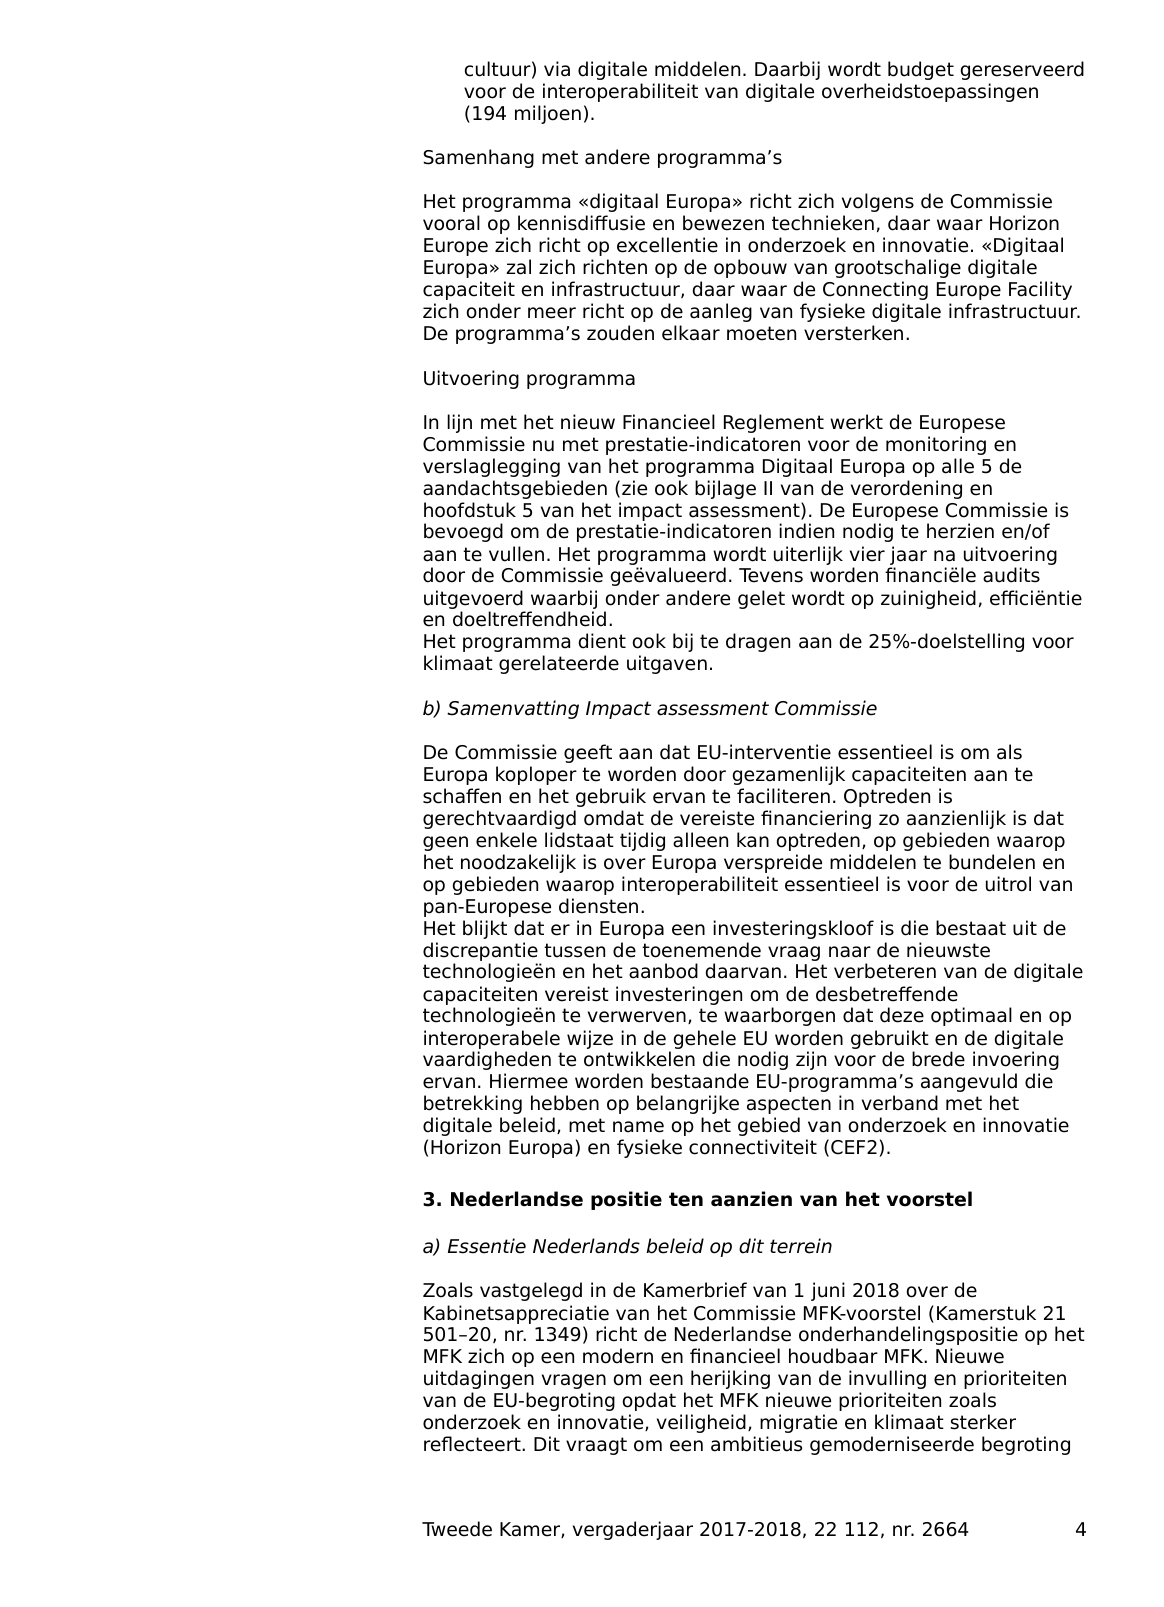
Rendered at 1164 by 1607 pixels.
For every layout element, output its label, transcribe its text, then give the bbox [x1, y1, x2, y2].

subtitle Uitvoering programma [422, 367, 1087, 389]
text cultuur) via digitale middelen. Daarbij wordt budget gereserveerd voor de interoperabiliteit van digitale overheidstoepassingen (194 miljoen). [464, 59, 1087, 125]
subtitle a) Essentie Nederlands beleid op dit terrein [422, 1236, 1087, 1258]
text Het programma «digitaal Europa» richt zich volgens de Commissie vooral op kennisdiffusie en bewezen technieken, daar waar Horizon Europe zich richt op excellentie in onderzoek en innovatie. «Digitaal Europa» zal zich richten op de opbouw van grootschalige digitale capaciteit en infrastructuur, daar waar de Connecting Europe Facility zich onder meer richt op de aanleg van fysieke digitale infrastructuur. De programma’s zouden elkaar moeten versterken. [422, 191, 1087, 345]
text Het blijkt dat er in Europa een investeringskloof is die bestaat uit de discrepantie tussen de toenemende vraag naar de nieuwste technologieën en het aanbod daarvan. Het verbeteren van de digitale capaciteiten vereist investeringen om de desbetreffende technologieën te verwerven, te waarborgen dat deze optimaal en op interoperabele wijze in de gehele EU worden gebruikt en de digitale vaardigheden te ontwikkelen die nodig zijn voor de brede invoering ervan. Hiermee worden bestaande EU-programma’s aangevuld die betrekking hebben op belangrijke aspecten in verband met het digitale beleid, met name op het gebied van onderzoek en innovatie (Horizon Europa) en fysieke connectiviteit (CEF2). [422, 917, 1087, 1159]
text Het programma dient ook bij te dragen aan de 25%-doelstelling voor klimaat gerelateerde uitgaven. [422, 631, 1087, 675]
subtitle Samenhang met andere programma’s [422, 147, 1087, 169]
text Zoals vastgelegd in de Kamerbrief van 1 juni 2018 over de Kabinetsappreciatie van het Commissie MFK-voorstel (Kamerstuk 21 501–20, nr. 1349) richt de Nederlandse onderhandelingspositie op het MFK zich op een modern en financieel houdbaar MFK. Nieuwe uitdagingen vragen om een herijking van de invulling en prioriteiten van de EU-begroting opdat het MFK nieuwe prioriteiten zoals onderzoek en innovatie, veiligheid, migratie en klimaat sterker reflecteert. Dit vraagt om een ambitieus gemoderniseerde begroting [422, 1280, 1087, 1456]
text De Commissie geeft aan dat EU-interventie essentieel is om als Europa koploper te worden door gezamenlijk capaciteiten aan te schaffen en het gebruik ervan te faciliteren. Optreden is gerechtvaardigd omdat de vereiste financiering zo aanzienlijk is dat geen enkele lidstaat tijdig alleen kan optreden, op gebieden waarop het noodzakelijk is over Europa verspreide middelen te bundelen en op gebieden waarop interoperabiliteit essentieel is voor de uitrol van pan-Europese diensten. [422, 742, 1087, 917]
subtitle 3. Nederlandse positie ten aanzien van het voorstel [422, 1189, 1087, 1211]
text In lijn met het nieuw Financieel Reglement werkt de Europese Commissie nu met prestatie-indicatoren voor de monitoring en verslaglegging van het programma Digitaal Europa op alle 5 de aandachtsgebieden (zie ook bijlage II van de verordening en hoofdstuk 5 van het impact assessment). De Europese Commissie is bevoegd om de prestatie-indicatoren indien nodig te herzien en/of aan te vullen. Het programma wordt uiterlijk vier jaar na uitvoering door de Commissie geëvalueerd. Tevens worden financiële audits uitgevoerd waarbij onder andere gelet wordt op zuinigheid, efficiëntie en doeltreffendheid. [422, 412, 1087, 631]
subtitle b) Samenvatting Impact assessment Commissie [422, 697, 1087, 719]
